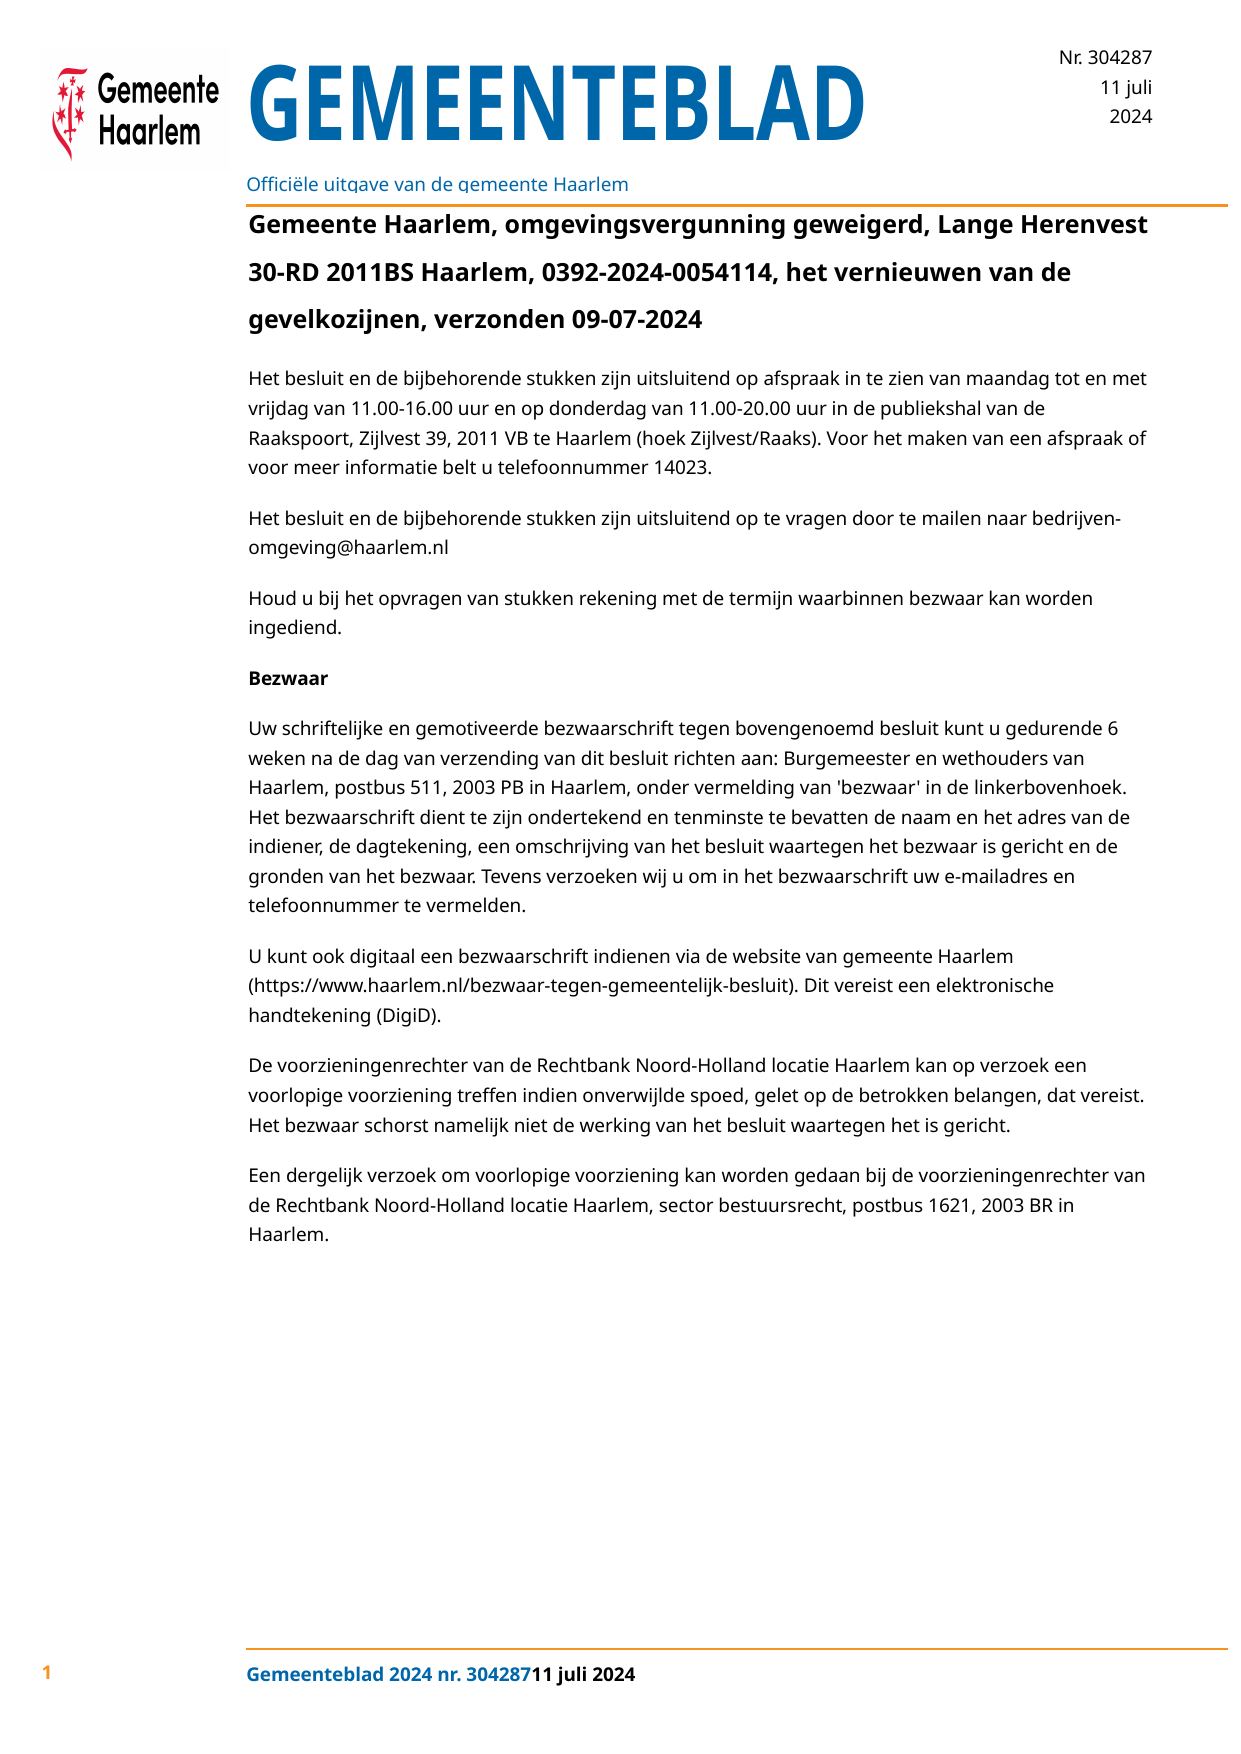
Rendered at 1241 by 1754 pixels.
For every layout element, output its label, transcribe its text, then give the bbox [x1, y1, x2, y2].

text Houd u bij het opvragen van stukken rekening met de termijn waarbinnen bezwaar kan worden ingediend. [248, 585, 1152, 640]
text Het besluit en de bijbehorende stukken zijn uitsluitend op afspraak in te zien van maandag tot en met vrijdag van 11.00-16.00 uur en op donderdag van 11.00-20.00 uur in de publiekshal van de Raakspoort, Zijlvest 39, 2011 VB te Haarlem (hoek Zijlvest/Raaks). Voor het maken van een afspraak of voor meer informatie belt u telefoonnummer 14023. [248, 366, 1152, 480]
picture [41, 47, 231, 172]
text Bezwaar [248, 665, 1152, 690]
text Gemeente Haarlem, omgevingsvergunning geweigerd, Lange Herenvest 30-RD 2011BS Haarlem, 0392-2024-0054114, het vernieuwen van de gevelkozijnen, verzonden 09-07-2024 [248, 207, 1152, 336]
text U kunt ook digitaal een bezwaarschrift indienen via de website van gemeente Haarlem (https://www.haarlem.nl/bezwaar-tegen-gemeentelijk-besluit). Dit vereist een elektronische handtekening (DigiD). [248, 943, 1152, 1028]
text Uw schriftelijke en gemotiveerde bezwaarschrift tegen bovengenoemd besluit kunt u gedurende 6 weken na de dag van verzending van dit besluit richten aan: Burgemeester en wethouders van Haarlem, postbus 511, 2003 PB in Haarlem, onder vermelding van 'bezwaar' in de linkerbovenhoek. Het bezwaarschrift dient te zijn ondertekend en tenminste te bevatten de naam en het adres van de indiener, de dagtekening, een omschrijving van het besluit waartegen het bezwaar is gericht en de gronden van het bezwaar. Tevens verzoeken wij u om in het bezwaarschrift uw e-mailadres en telefoonnummer te vermelden. [248, 715, 1152, 918]
text Een dergelijk verzoek om voorlopige voorziening kan worden gedaan bij de voorzieningenrechter van de Rechtbank Noord-Holland locatie Haarlem, sector bestuursrecht, postbus 1621, 2003 BR in Haarlem. [248, 1162, 1152, 1247]
text De voorzieningenrechter van de Rechtbank Noord-Holland locatie Haarlem kan op verzoek een voorlopige voorziening treffen indien onverwijlde spoed, gelet op de betrokken belangen, dat vereist. Het bezwaar schorst namelijk niet de werking van het besluit waartegen het is gericht. [248, 1053, 1152, 1137]
text Het besluit en de bijbehorende stukken zijn uitsluitend op te vragen door te mailen naar bedrijven-omgeving@haarlem.nl [248, 505, 1152, 560]
